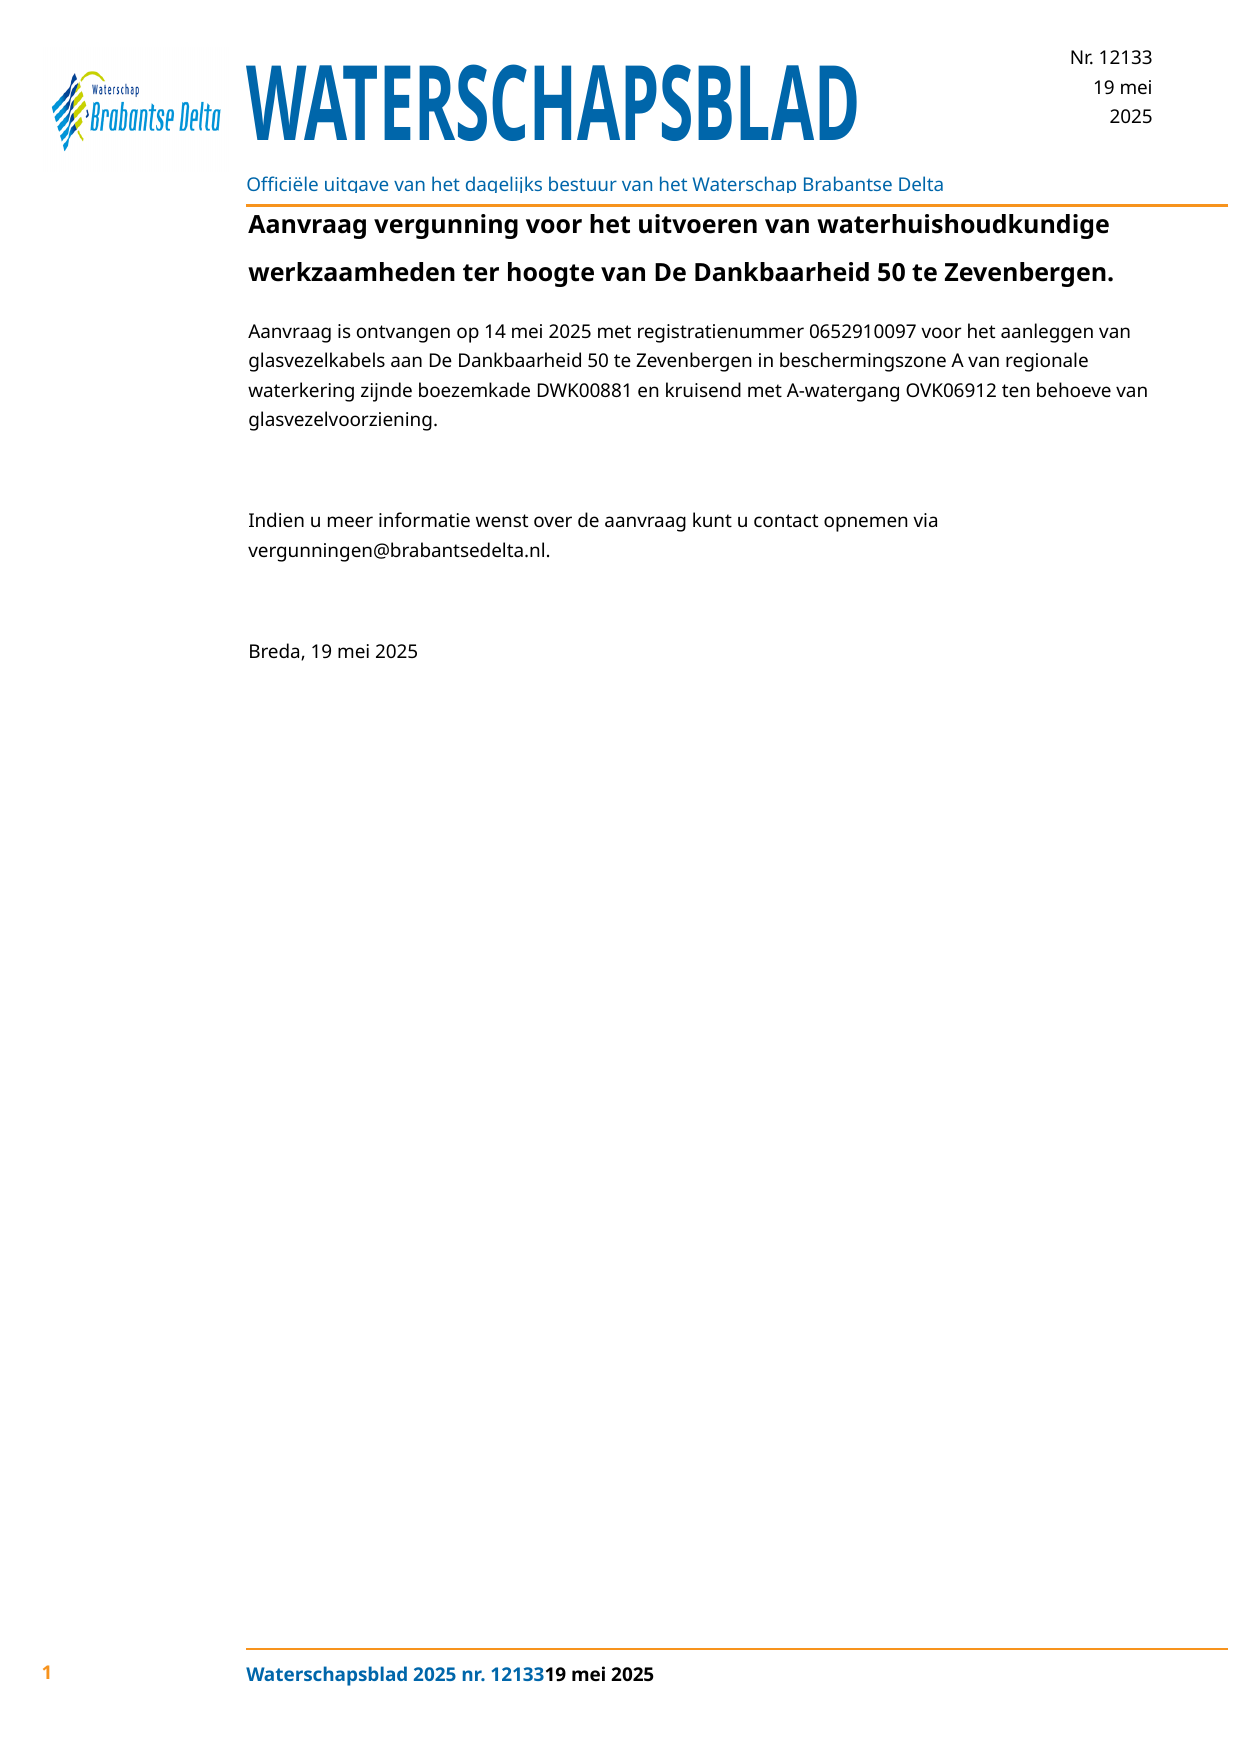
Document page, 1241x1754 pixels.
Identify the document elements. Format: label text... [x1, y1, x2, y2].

text Indien u meer informatie wenst over de aanvraag kunt u contact opnemen via vergunningen@brabantsedelta.nl. [248, 507, 1152, 563]
text Aanvraag is ontvangen op 14 mei 2025 met registratienummer 0652910097 voor het aanleggen van glasvezelkabels aan De Dankbaarheid 50 te Zevenbergen in beschermingszone A van regionale waterkering zijnde boezemkade DWK00881 en kruisend met A-watergang OVK06912 ten behoeve van glasvezelvoorziening. [248, 318, 1152, 432]
text Breda, 19 mei 2025 [248, 638, 1152, 664]
picture [41, 47, 231, 172]
text Aanvraag vergunning voor het uitvoeren van waterhuishoudkundige werkzaamheden ter hoogte van De Dankbaarheid 50 te Zevenbergen. [248, 207, 1152, 288]
